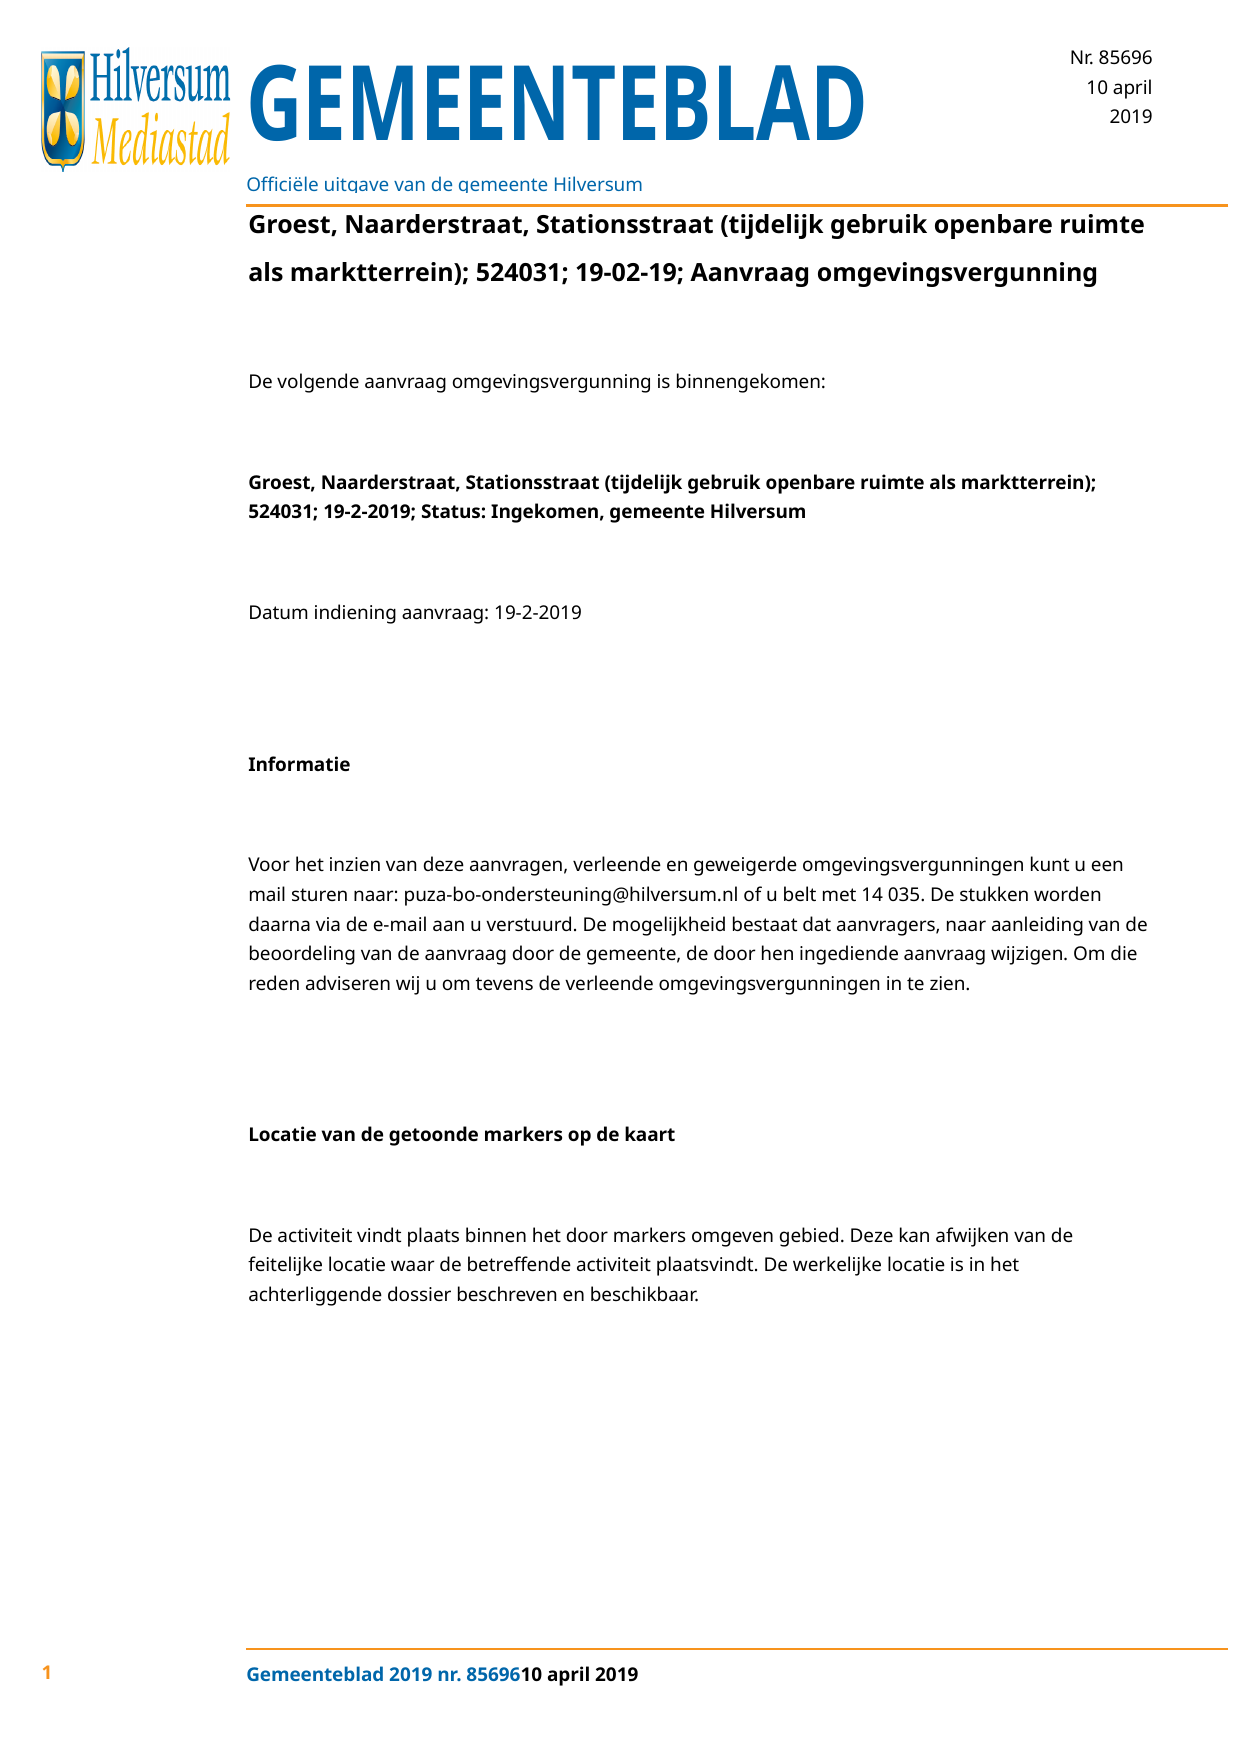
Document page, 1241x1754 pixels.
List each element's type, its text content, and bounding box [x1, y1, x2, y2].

text Groest, Naarderstraat, Stationsstraat (tijdelijk gebruik openbare ruimte als marktterrein); 524031; 19-02-19; Aanvraag omgevingsvergunning [248, 207, 1152, 288]
text Voor het inzien van deze aanvragen, verleende en geweigerde omgevingsvergunningen kunt u een mail sturen naar: puza-bo-ondersteuning@hilversum.nl of u belt met 14 035. De stukken worden daarna via de e-mail aan u verstuurd. De mogelijkheid bestaat dat aanvragers, naar aanleiding van de beoordeling van de aanvraag door de gemeente, de door hen ingediende aanvraag wijzigen. Om die reden adviseren wij u om tevens de verleende omgevingsvergunningen in te zien. [248, 852, 1152, 996]
text Locatie van de getoonde markers op de kaart [248, 1121, 1152, 1147]
text De volgende aanvraag omgevingsvergunning is binnengekomen: [248, 368, 1152, 394]
text De activiteit vindt plaats binnen het door markers omgeven gebied. Deze kan afwijken van de feitelijke locatie waar de betreffende activiteit plaatsvindt. De werkelijke locatie is in het achterliggende dossier beschreven en beschikbaar. [248, 1222, 1152, 1307]
text Informatie [248, 751, 1152, 777]
text Datum indiening aanvraag: 19-2-2019 [248, 599, 1152, 625]
text Groest, Naarderstraat, Stationsstraat (tijdelijk gebruik openbare ruimte als marktterrein); 524031; 19-2-2019; Status: Ingekomen, gemeente Hilversum [248, 469, 1152, 524]
picture [41, 47, 231, 172]
